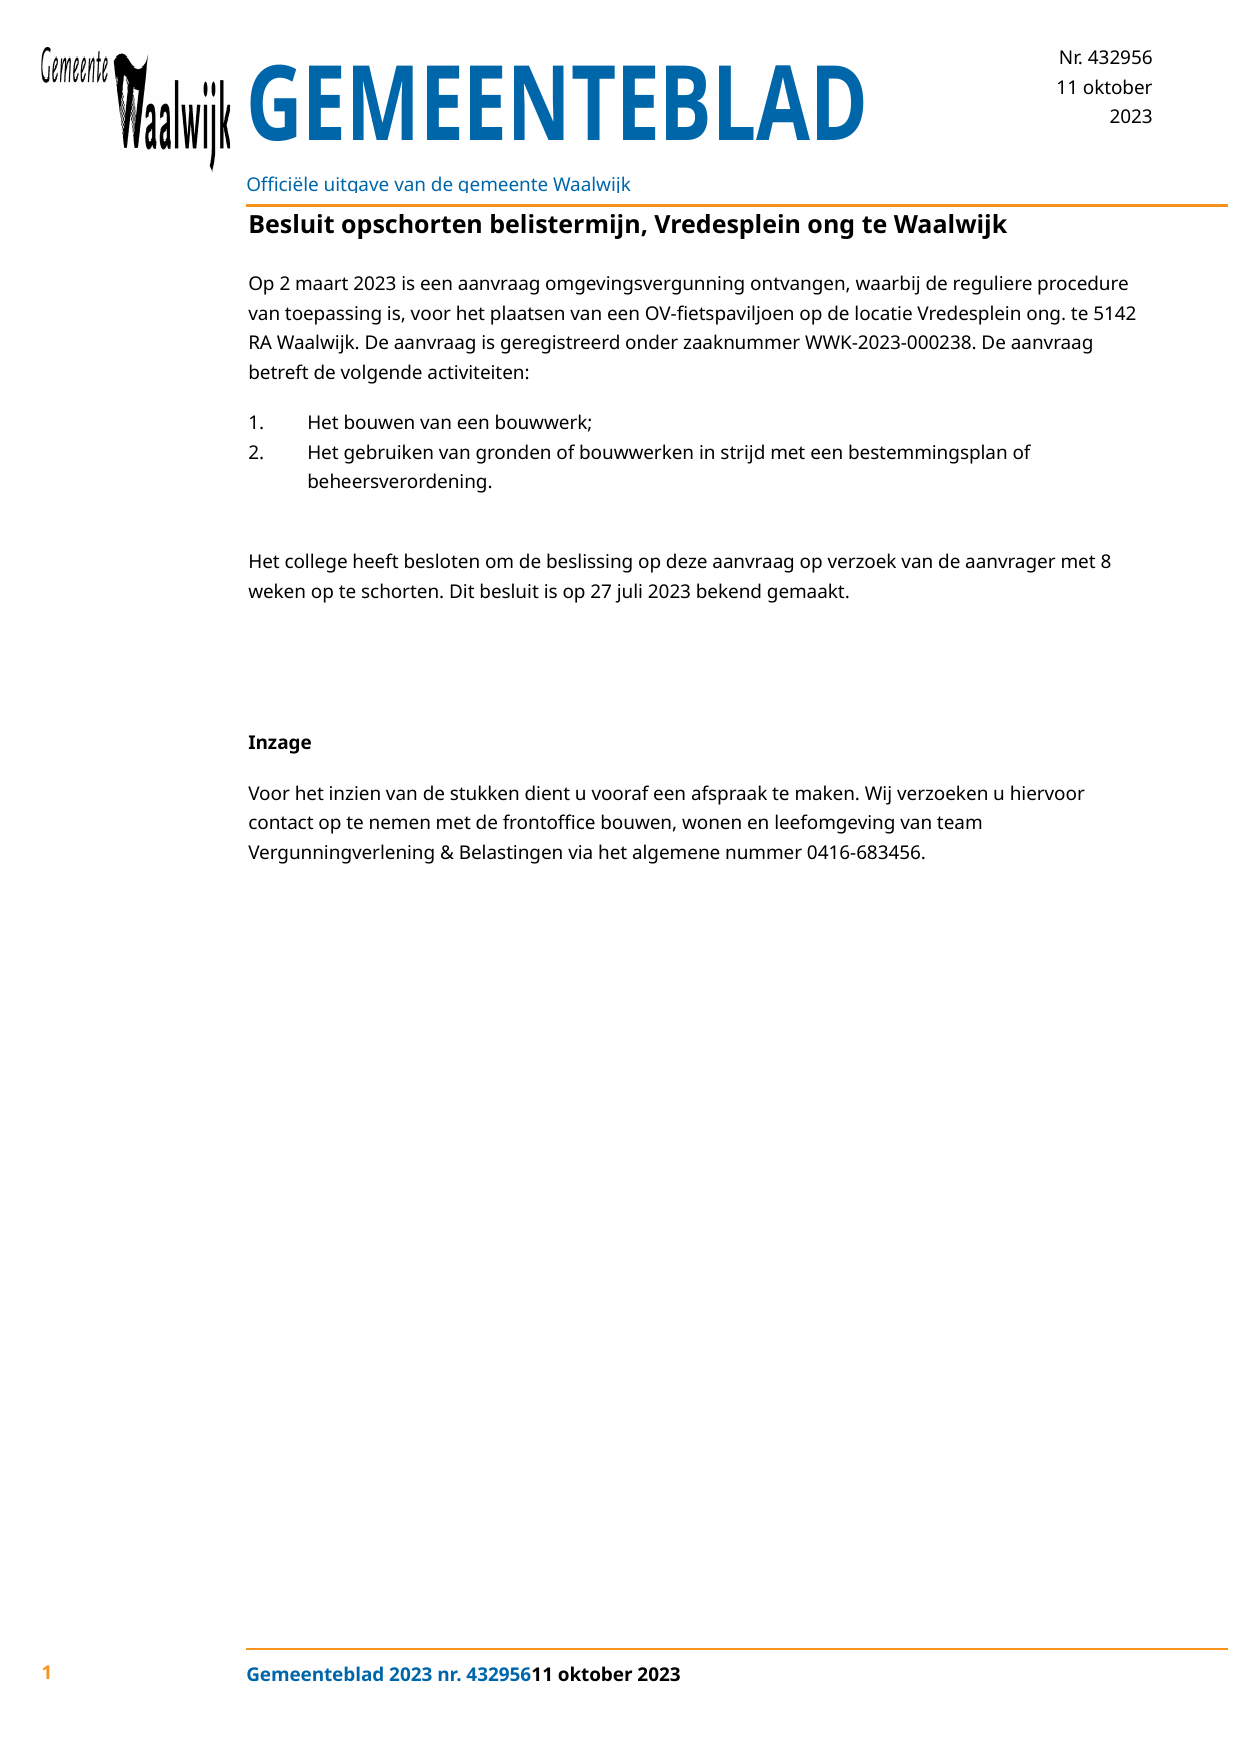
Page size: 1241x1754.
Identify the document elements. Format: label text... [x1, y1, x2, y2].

text Het college heeft besloten om de beslissing op deze aanvraag op verzoek van de aanvrager met 8 weken op te schorten. Dit besluit is op 27 juli 2023 bekend gemaakt. [248, 549, 1152, 604]
text Besluit opschorten belistermijn, Vredesplein ong te Waalwijk [248, 207, 1152, 241]
text Voor het inzien van de stukken dient u vooraf een afspraak te maken. Wij verzoeken u hiervoor contact op te nemen met de frontoffice bouwen, wonen en leefomgeving van team Vergunningverlening & Belastingen via het algemene nummer 0416-683456. [248, 780, 1152, 865]
picture [41, 47, 231, 172]
list Het gebruiken van gronden of bouwwerken in strijd met een bestemmingsplan of beheersverordening. [248, 439, 1152, 494]
list Het bouwen van een bouwwerk; [248, 409, 1152, 435]
text Op 2 maart 2023 is een aanvraag omgevingsvergunning ontvangen, waarbij de reguliere procedure van toepassing is, voor het plaatsen van een OV-fietspaviljoen op de locatie Vredesplein ong. te 5142 RA Waalwijk. De aanvraag is geregistreerd onder zaaknummer WWK-2023-000238. De aanvraag betreft de volgende activiteiten: [248, 270, 1152, 385]
text Inzage [248, 729, 1152, 755]
